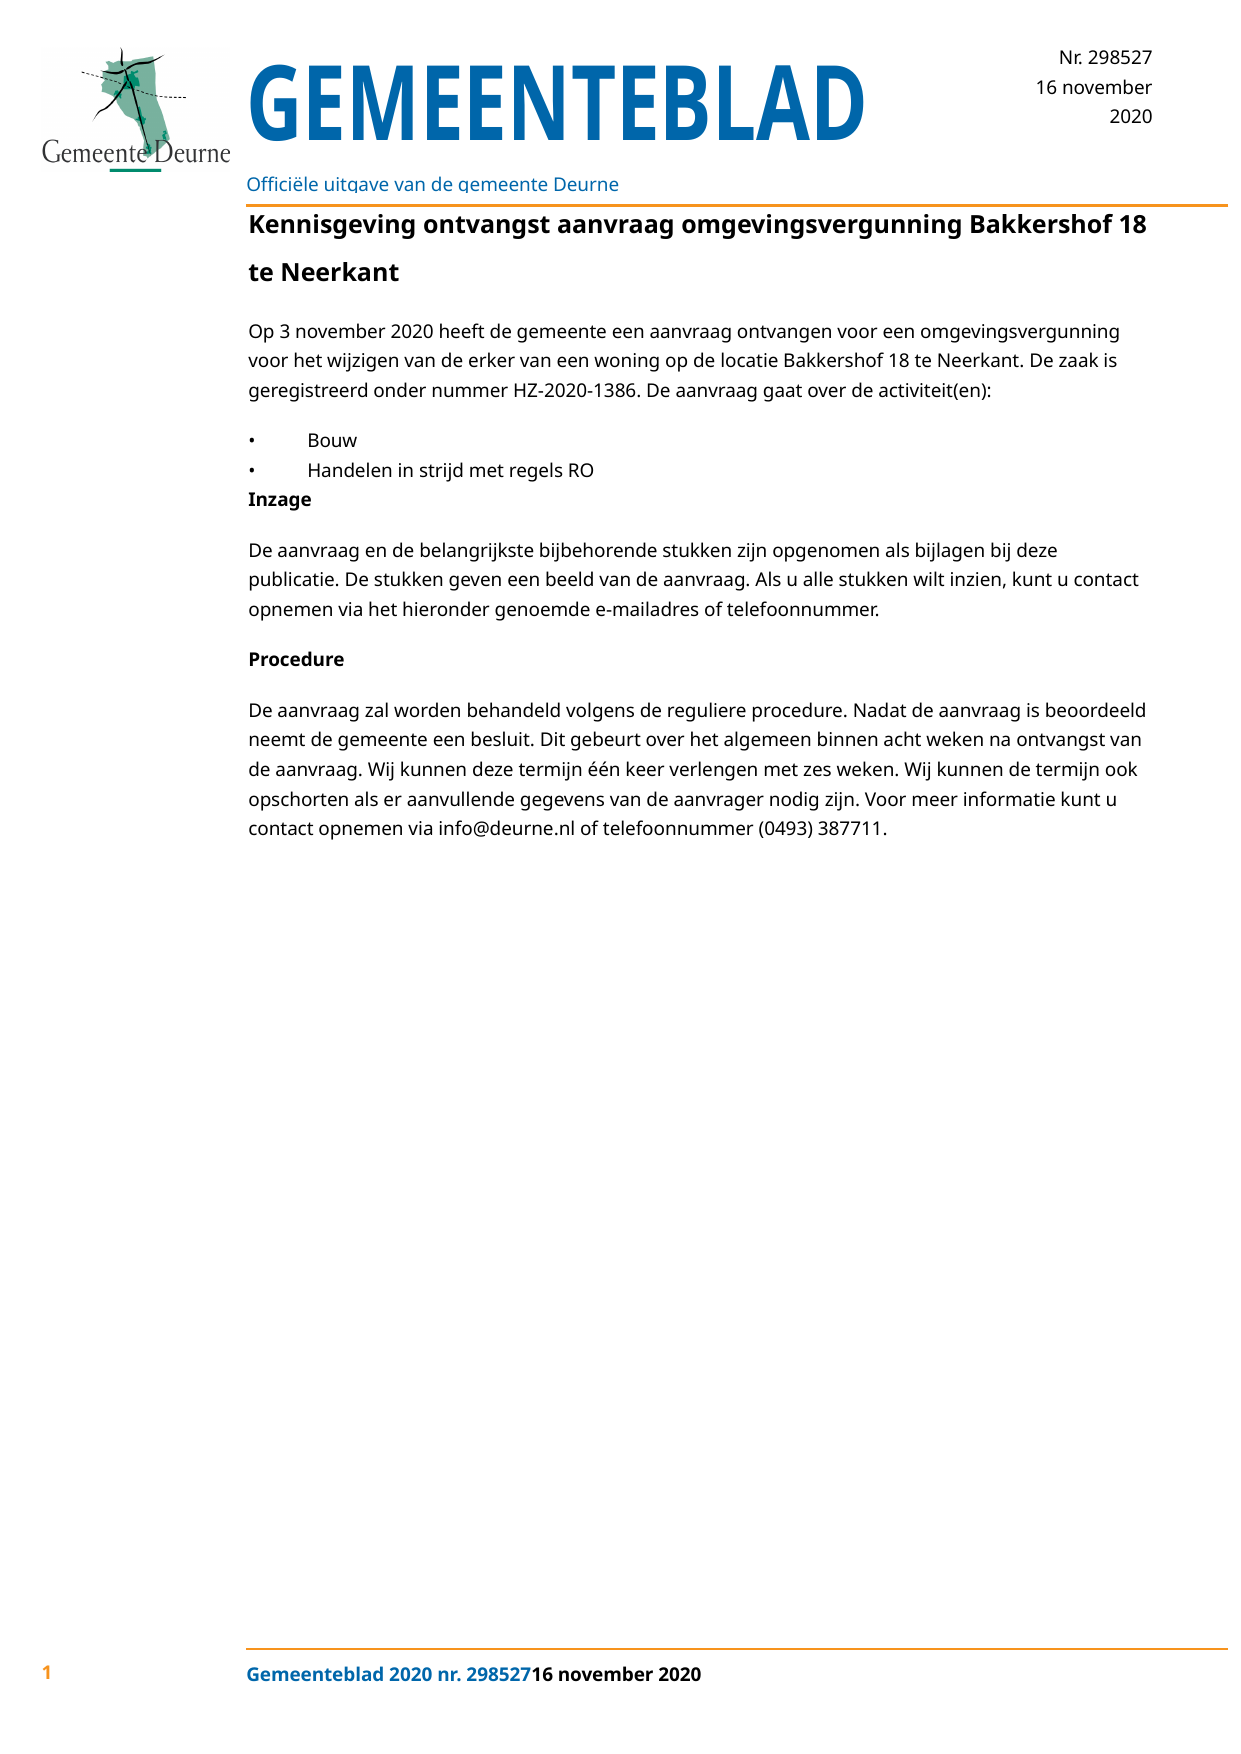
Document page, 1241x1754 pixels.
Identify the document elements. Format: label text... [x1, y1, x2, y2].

text Op 3 november 2020 heeft de gemeente een aanvraag ontvangen voor een omgevingsvergunning voor het wijzigen van de erker van een woning op de locatie Bakkershof 18 te Neerkant. De zaak is geregistreerd onder nummer HZ-2020-1386. De aanvraag gaat over de activiteit(en): [248, 318, 1152, 403]
picture [41, 47, 231, 172]
text Kennisgeving ontvangst aanvraag omgevingsvergunning Bakkershof 18 te Neerkant [248, 207, 1152, 288]
text De aanvraag zal worden behandeld volgens de reguliere procedure. Nadat de aanvraag is beoordeeld neemt de gemeente een besluit. Dit gebeurt over het algemeen binnen acht weken na ontvangst van de aanvraag. Wij kunnen deze termijn één keer verlengen met zes weken. Wij kunnen de termijn ook opschorten als er aanvullende gegevens van de aanvrager nodig zijn. Voor meer informatie kunt u contact opnemen via info@deurne.nl of telefoonnummer (0493) 387711. [248, 697, 1152, 841]
text Procedure [248, 647, 1152, 672]
text Inzage [248, 487, 1152, 512]
text De aanvraag en de belangrijkste bijbehorende stukken zijn opgenomen als bijlagen bij deze publicatie. De stukken geven een beeld van de aanvraag. Als u alle stukken wilt inzien, kunt u contact opnemen via het hieronder genoemde e-mailadres of telefoonnummer. [248, 537, 1152, 622]
list Handelen in strijd met regels RO [248, 457, 1152, 483]
list Bouw [248, 427, 1152, 453]
